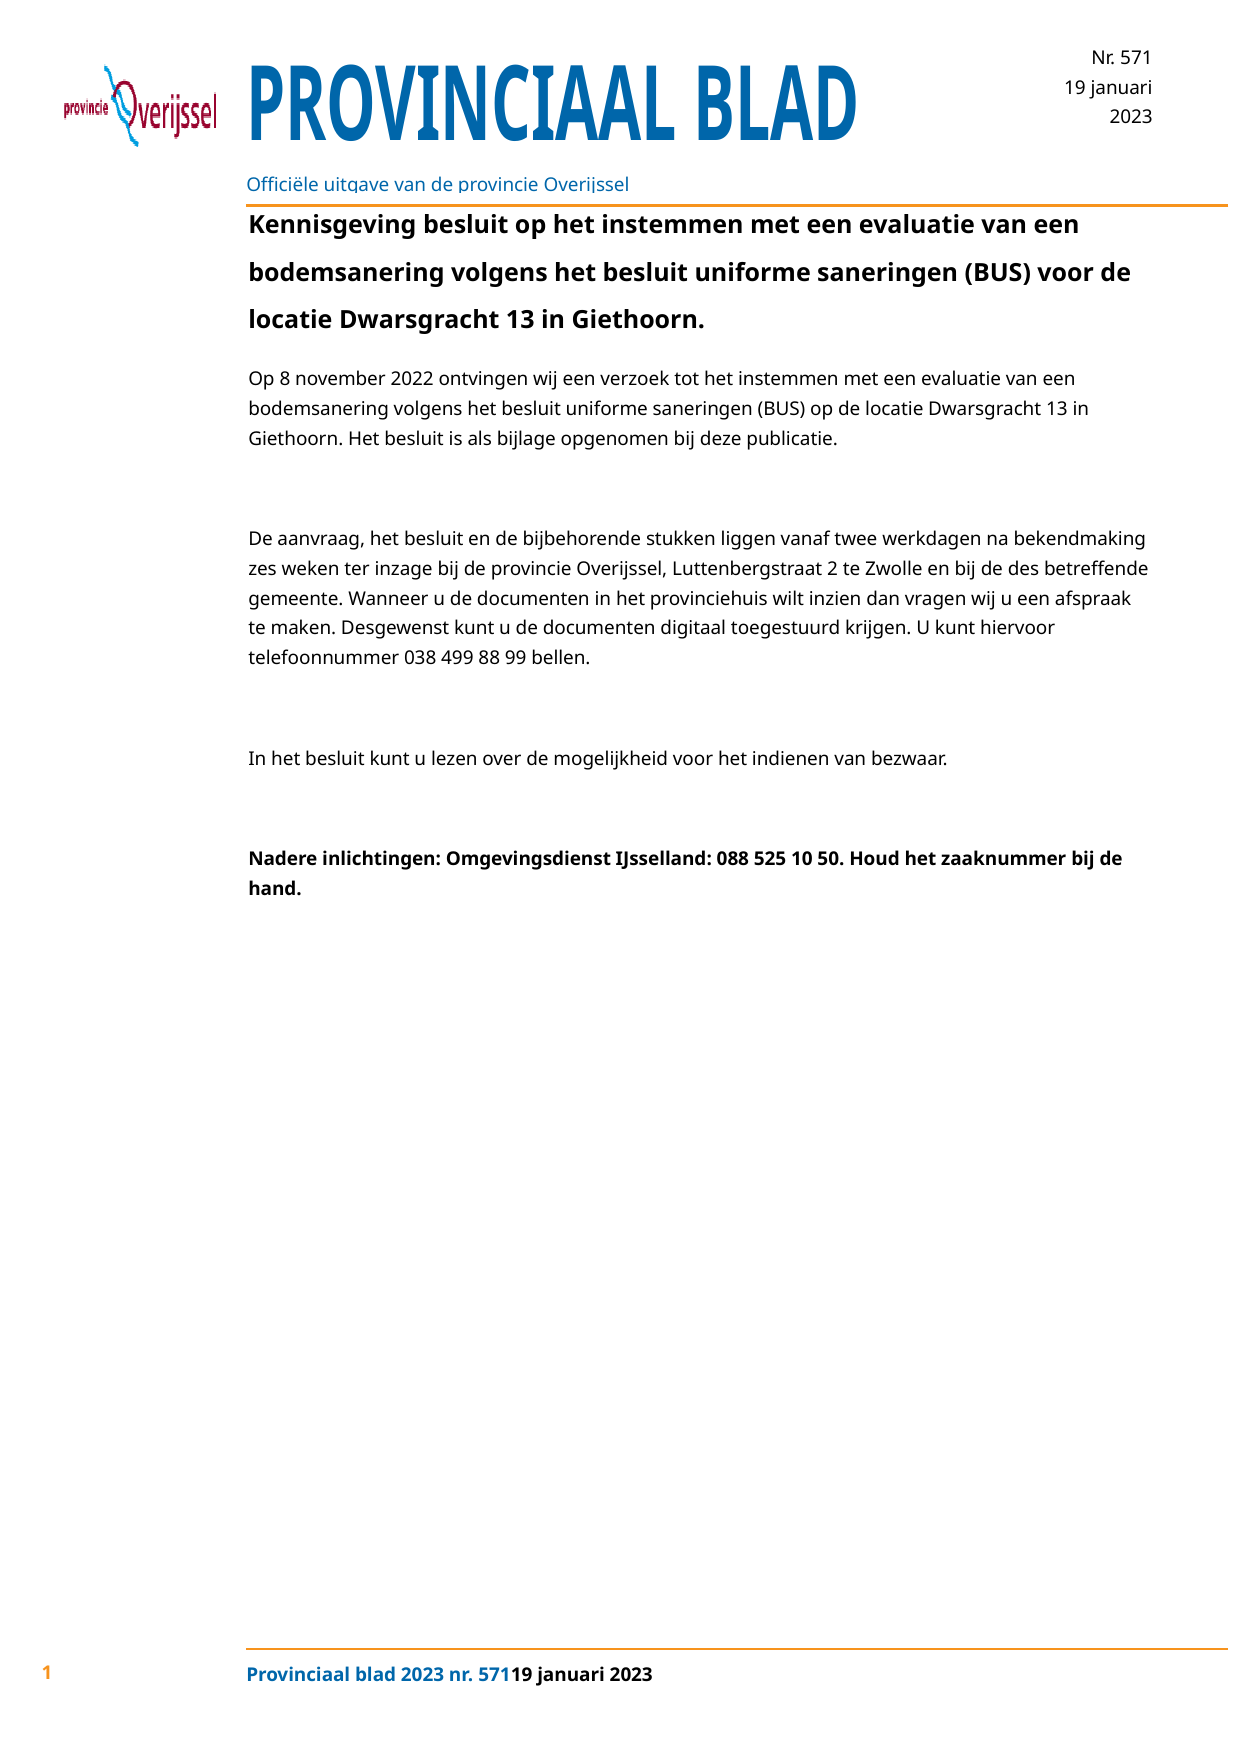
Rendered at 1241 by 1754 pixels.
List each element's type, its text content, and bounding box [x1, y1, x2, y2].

picture [41, 47, 231, 172]
text In het besluit kunt u lezen over de mogelijkheid voor het indienen van bezwaar. [248, 745, 1152, 770]
text De aanvraag, het besluit en de bijbehorende stukken liggen vanaf twee werkdagen na bekendmaking zes weken ter inzage bij de provincie Overijssel, Luttenbergstraat 2 te Zwolle en bij de des betreffende gemeente. Wanneer u de documenten in het provinciehuis wilt inzien dan vragen wij u een afspraak te maken. Desgewenst kunt u de documenten digitaal toegestuurd krijgen. U kunt hiervoor telefoonnummer 038 499 88 99 bellen. [248, 526, 1152, 669]
text Op 8 november 2022 ontvingen wij een verzoek tot het instemmen met een evaluatie van een bodemsanering volgens het besluit uniforme saneringen (BUS) op de locatie Dwarsgracht 13 in Giethoorn. Het besluit is als bijlage opgenomen bij deze publicatie. [248, 366, 1152, 450]
text Nadere inlichtingen: Omgevingsdienst IJsselland: 088 525 10 50. Houd het zaaknummer bij de hand. [248, 846, 1152, 901]
text Kennisgeving besluit op het instemmen met een evaluatie van een bodemsanering volgens het besluit uniforme saneringen (BUS) voor de locatie Dwarsgracht 13 in Giethoorn. [248, 207, 1152, 336]
